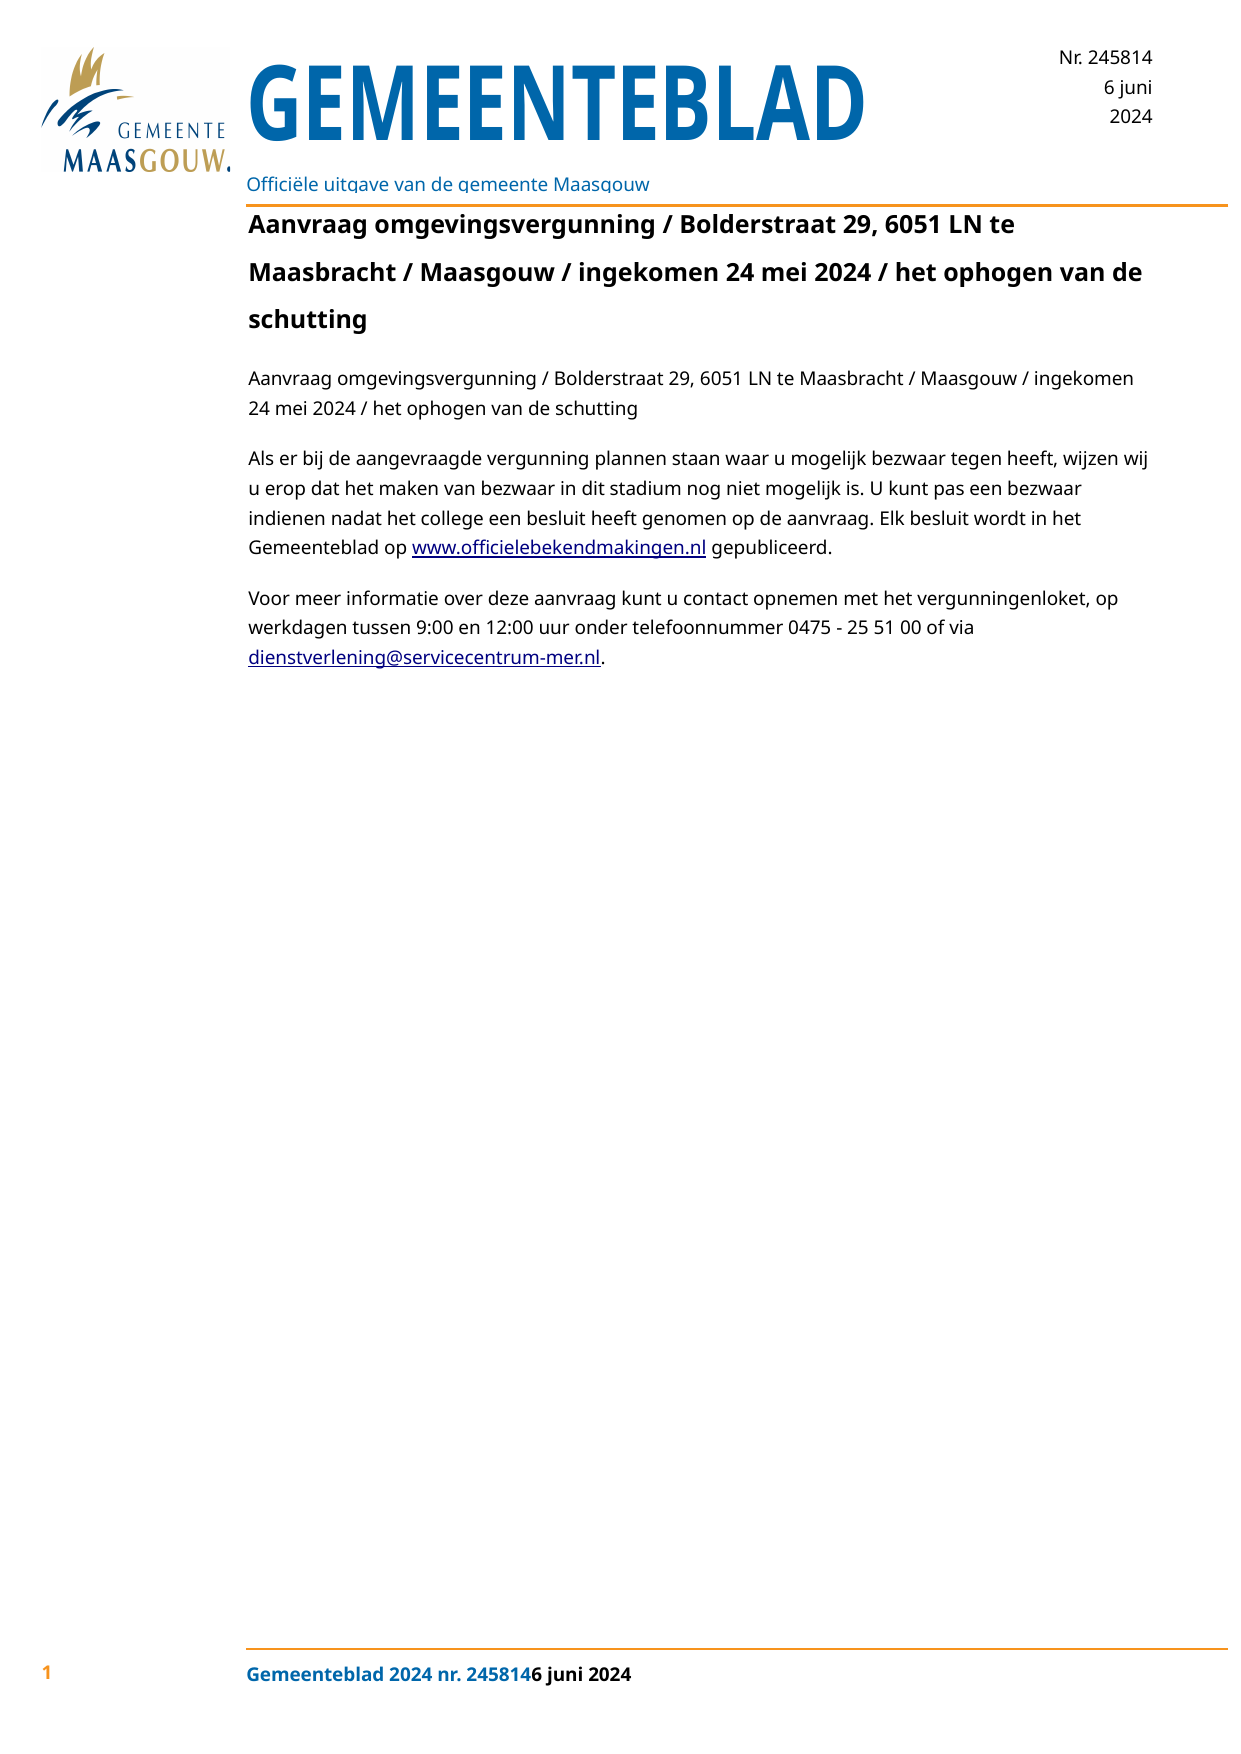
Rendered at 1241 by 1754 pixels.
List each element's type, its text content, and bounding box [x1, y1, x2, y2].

text Aanvraag omgevingsvergunning / Bolderstraat 29, 6051 LN te Maasbracht / Maasgouw / ingekomen 24 mei 2024 / het ophogen van de schutting [248, 366, 1152, 421]
text Als er bij de aangevraagde vergunning plannen staan waar u mogelijk bezwaar tegen heeft, wijzen wij u erop dat het maken van bezwaar in dit stadium nog niet mogelijk is. U kunt pas een bezwaar indienen nadat het college een besluit heeft genomen op de aanvraag. Elk besluit wordt in het Gemeenteblad op www.officielebekendmakingen.nl gepubliceerd. [248, 446, 1152, 560]
picture [41, 47, 231, 172]
text Aanvraag omgevingsvergunning / Bolderstraat 29, 6051 LN te Maasbracht / Maasgouw / ingekomen 24 mei 2024 / het ophogen van de schutting [248, 207, 1152, 336]
text Voor meer informatie over deze aanvraag kunt u contact opnemen met het vergunningenloket, op werkdagen tussen 9:00 en 12:00 uur onder telefoonnummer 0475 - 25 51 00 of via dienstverlening@servicecentrum-mer.nl. [248, 585, 1152, 669]
